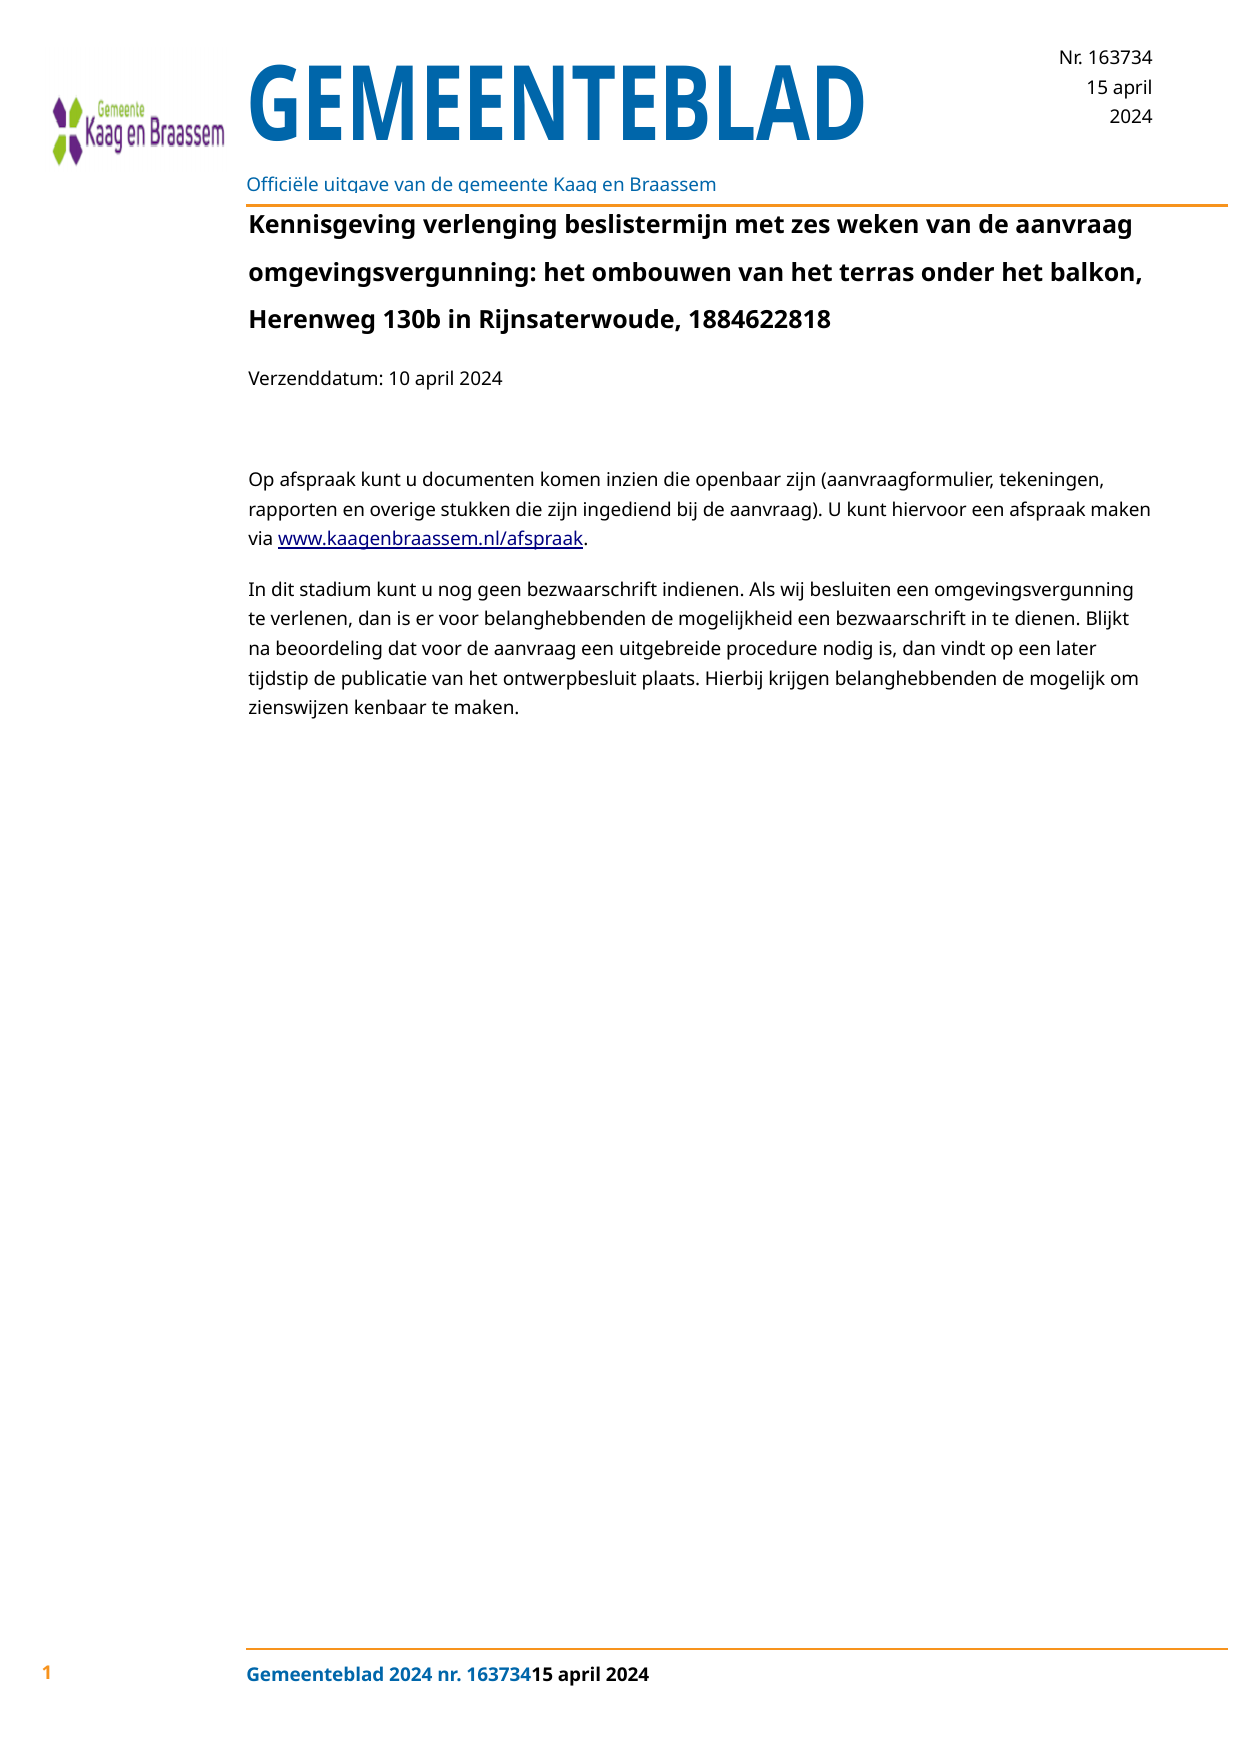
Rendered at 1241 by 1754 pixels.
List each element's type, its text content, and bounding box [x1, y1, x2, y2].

text Kennisgeving verlenging beslistermijn met zes weken van de aanvraag omgevingsvergunning: het ombouwen van het terras onder het balkon, Herenweg 130b in Rijnsaterwoude, 1884622818 [248, 207, 1152, 336]
picture [41, 47, 231, 172]
text In dit stadium kunt u nog geen bezwaarschrift indienen. Als wij besluiten een omgevingsvergunning te verlenen, dan is er voor belanghebbenden de mogelijkheid een bezwaarschrift in te dienen. Blijkt na beoordeling dat voor de aanvraag een uitgebreide procedure nodig is, dan vindt op een later tijdstip de publicatie van het ontwerpbesluit plaats. Hierbij krijgen belanghebbenden de mogelijk om zienswijzen kenbaar te maken. [248, 576, 1152, 720]
text Verzenddatum: 10 april 2024 [248, 366, 1152, 391]
text Op afspraak kunt u documenten komen inzien die openbaar zijn (aanvraagformulier, tekeningen, rapporten en overige stukken die zijn ingediend bij de aanvraag). U kunt hiervoor een afspraak maken via www.kaagenbraassem.nl/afspraak. [248, 466, 1152, 551]
